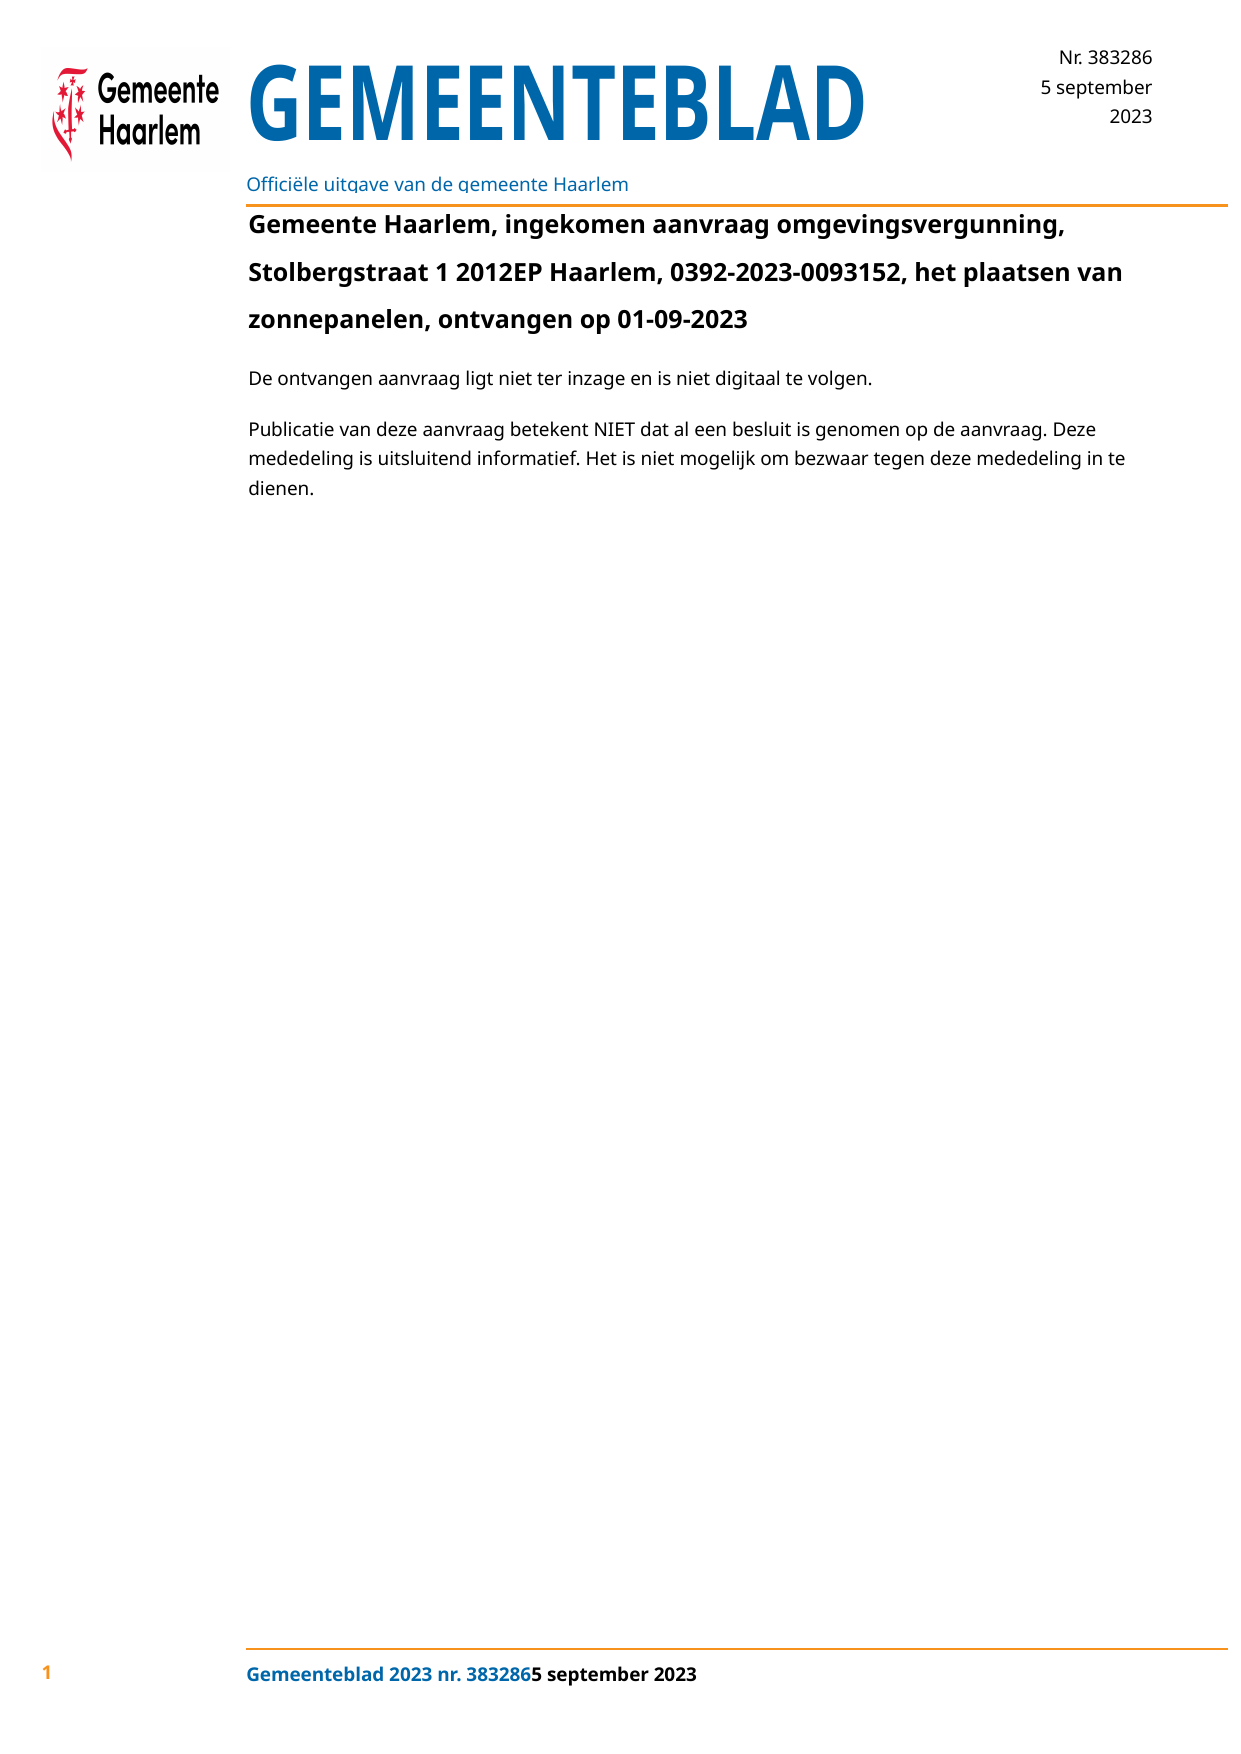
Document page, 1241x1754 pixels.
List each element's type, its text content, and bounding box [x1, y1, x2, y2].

text Publicatie van deze aanvraag betekent NIET dat al een besluit is genomen op de aanvraag. Deze mededeling is uitsluitend informatief. Het is niet mogelijk om bezwaar tegen deze mededeling in te dienen. [248, 416, 1152, 501]
text Gemeente Haarlem, ingekomen aanvraag omgevingsvergunning, Stolbergstraat 1 2012EP Haarlem, 0392-2023-0093152, het plaatsen van zonnepanelen, ontvangen op 01-09-2023 [248, 207, 1152, 336]
picture [41, 47, 231, 172]
text De ontvangen aanvraag ligt niet ter inzage en is niet digitaal te volgen. [248, 366, 1152, 391]
